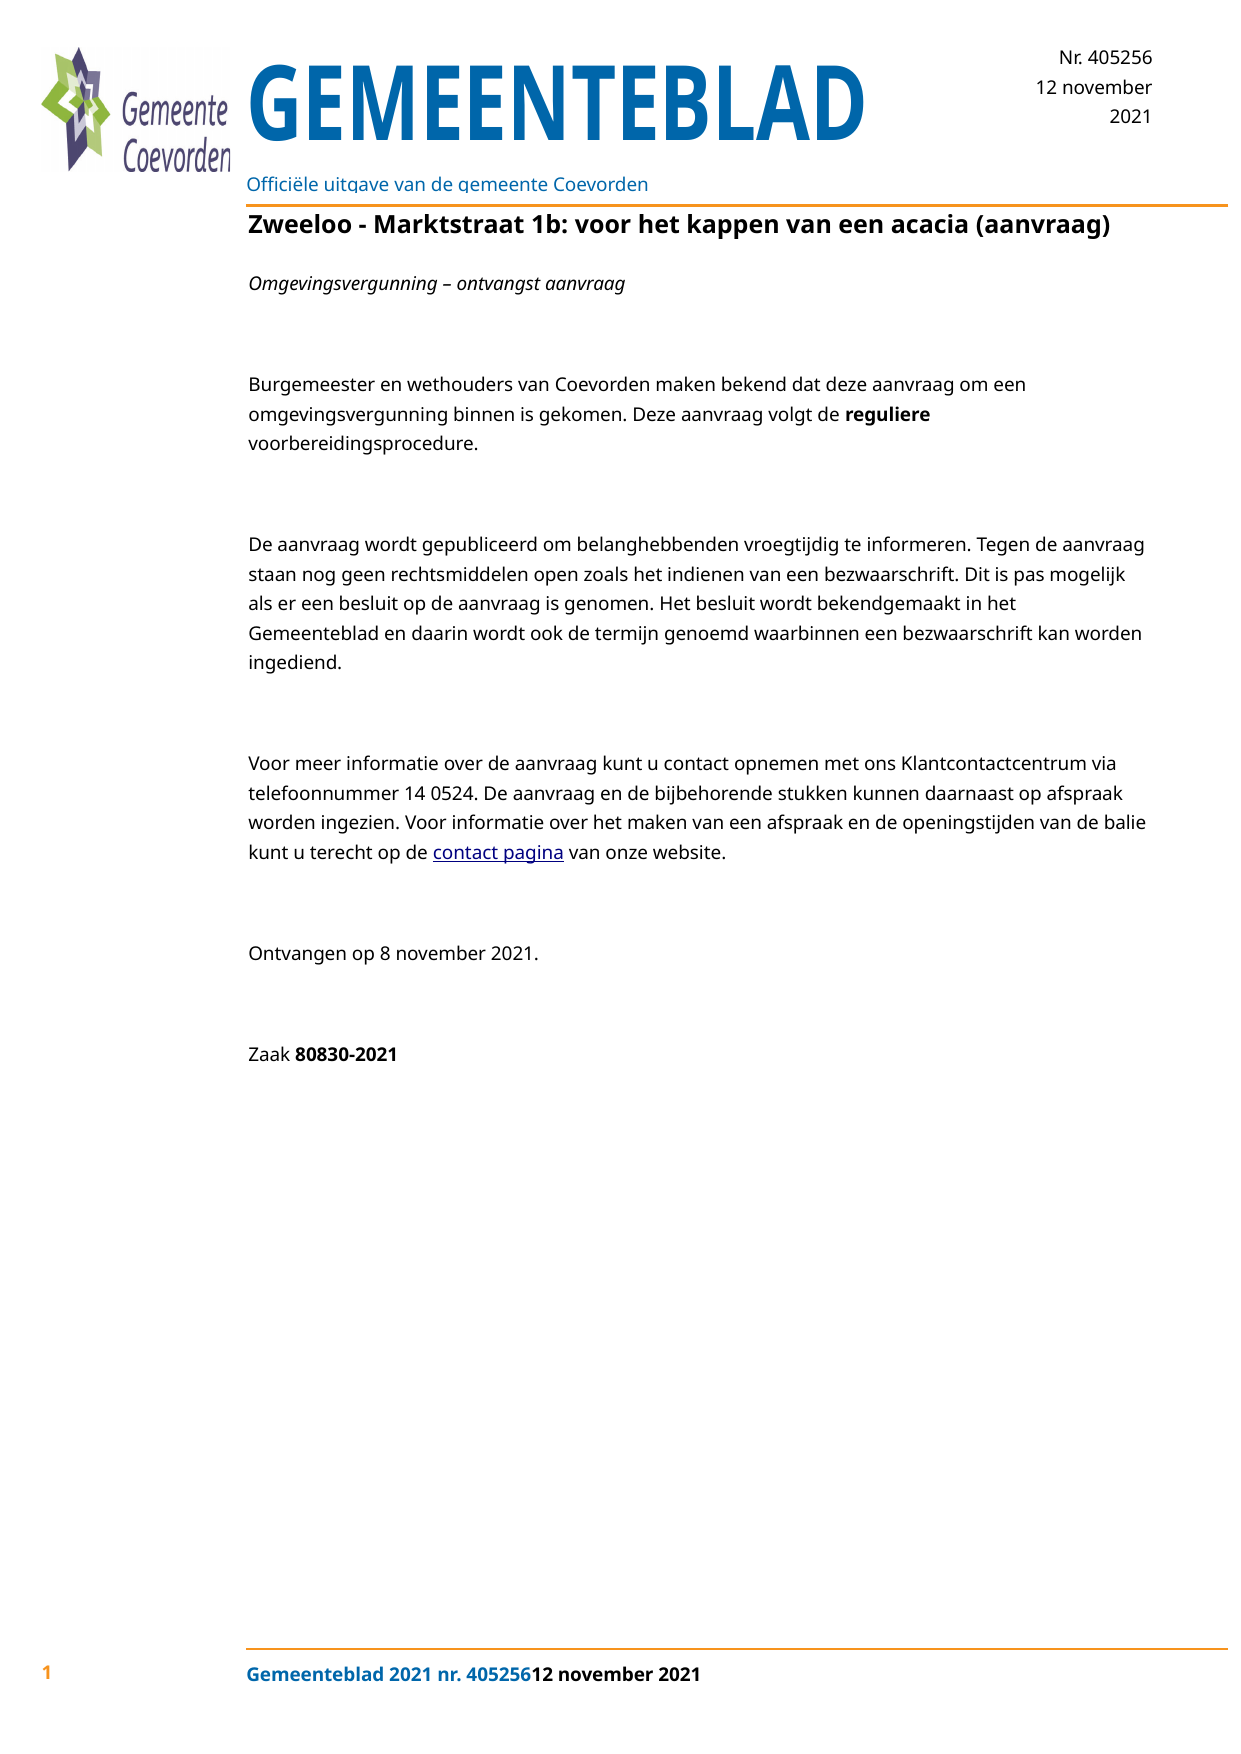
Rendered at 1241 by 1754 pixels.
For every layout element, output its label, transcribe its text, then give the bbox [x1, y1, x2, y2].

text Burgemeester en wethouders van Coevorden maken bekend dat deze aanvraag om een omgevingsvergunning binnen is gekomen. Deze aanvraag volgt de reguliere voorbereidingsprocedure. [248, 371, 1152, 456]
text Ontvangen op 8 november 2021. [248, 940, 1152, 966]
text Voor meer informatie over de aanvraag kunt u contact opnemen met ons Klantcontactcentrum via telefoonnummer 14 0524. De aanvraag en de bijbehorende stukken kunnen daarnaast op afspraak worden ingezien. Voor informatie over het maken van een afspraak en de openingstijden van de balie kunt u terecht op de contact pagina van onze website. [248, 750, 1152, 865]
text Omgevingsvergunning – ontvangst aanvraag [248, 270, 1152, 296]
text De aanvraag wordt gepubliceerd om belanghebbenden vroegtijdig te informeren. Tegen de aanvraag staan nog geen rechtsmiddelen open zoals het indienen van een bezwaarschrift. Dit is pas mogelijk als er een besluit op de aanvraag is genomen. Het besluit wordt bekendgemaakt in het Gemeenteblad en daarin wordt ook de termijn genoemd waarbinnen een bezwaarschrift kan worden ingediend. [248, 531, 1152, 675]
picture [41, 47, 231, 172]
text Zweeloo - Marktstraat 1b: voor het kappen van een acacia (aanvraag) [248, 207, 1152, 241]
text Zaak 80830-2021 [248, 1041, 1152, 1066]
